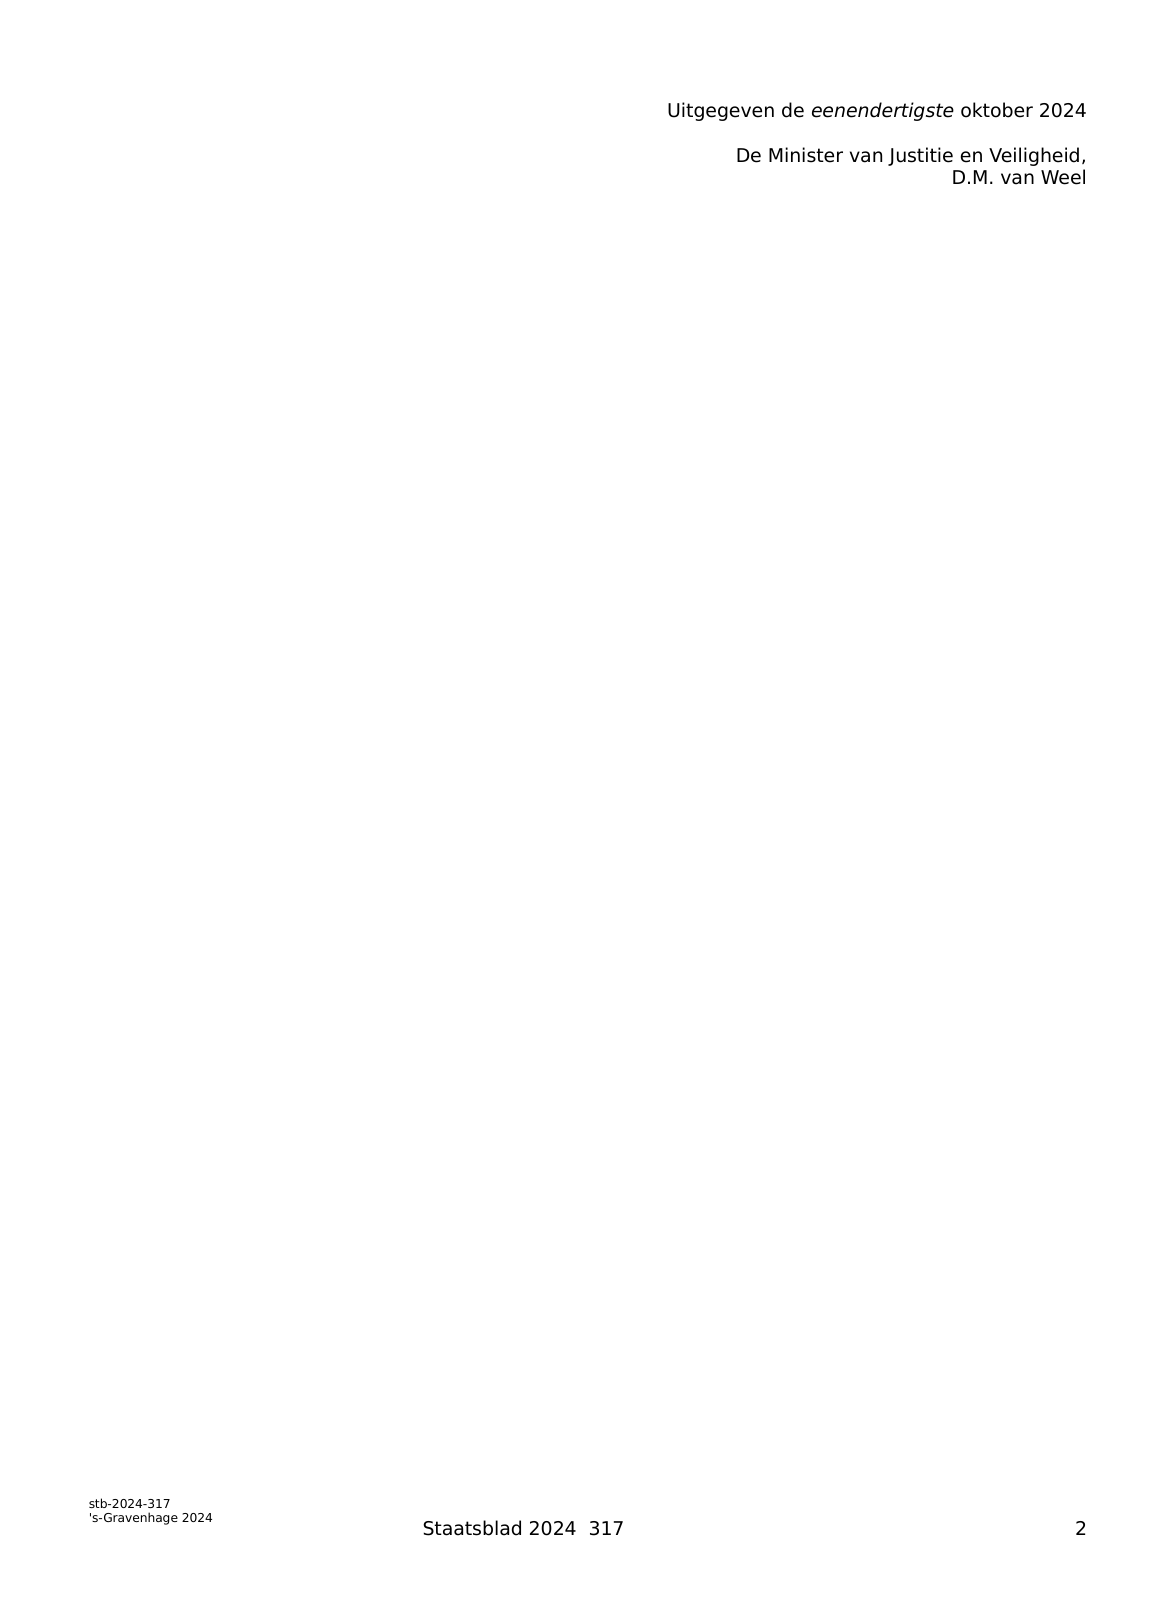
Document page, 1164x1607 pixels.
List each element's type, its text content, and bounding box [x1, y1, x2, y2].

text De Minister van Justitie en Veiligheid, D.M. van Weel [422, 144, 1087, 188]
text Uitgegeven de eenendertigste oktober 2024 [422, 100, 1087, 122]
text stb-2024-317 [88, 1497, 323, 1511]
text 's-Gravenhage 2024 [88, 1511, 323, 1525]
